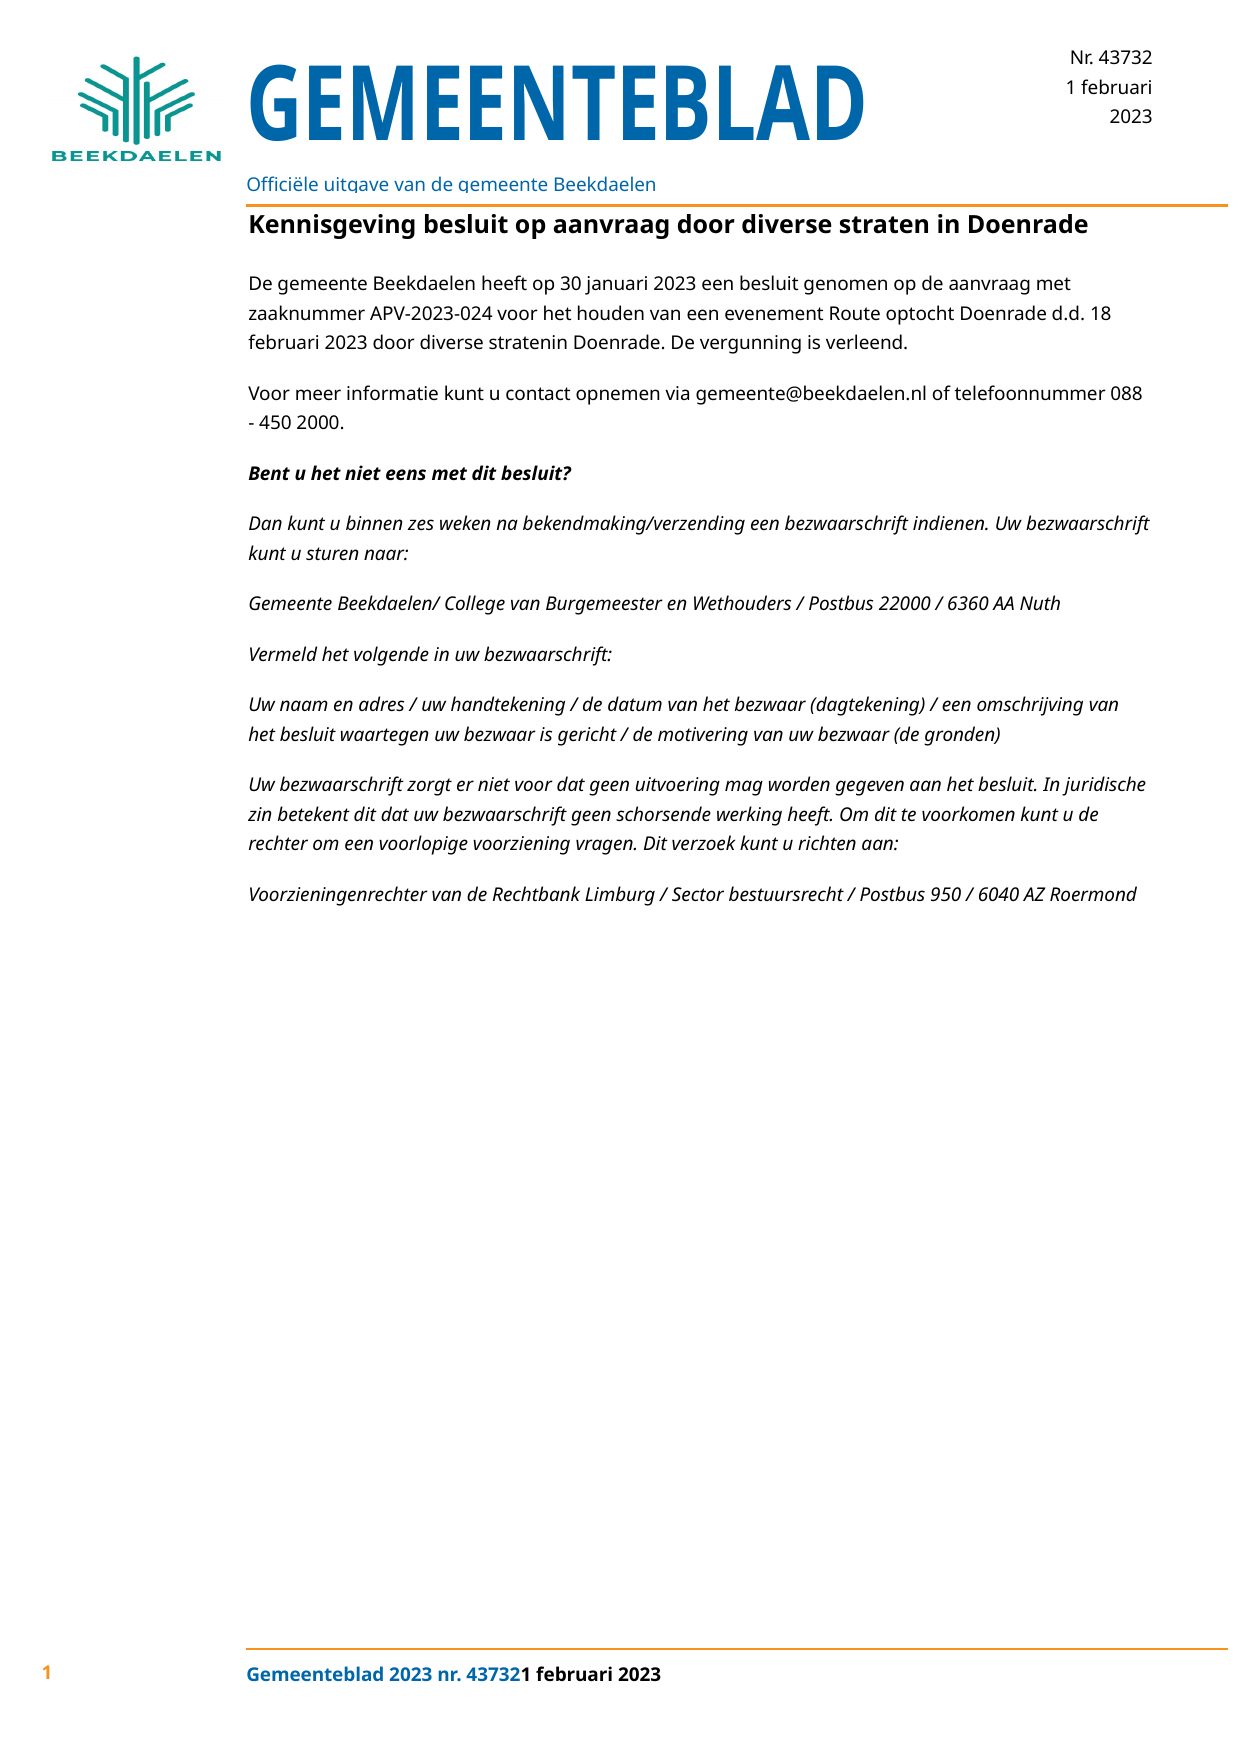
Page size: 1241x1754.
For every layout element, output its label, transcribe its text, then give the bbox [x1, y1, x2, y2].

text De gemeente Beekdaelen heeft op 30 januari 2023 een besluit genomen op de aanvraag met zaaknummer APV-2023-024 voor het houden van een evenement Route optocht Doenrade d.d. 18 februari 2023 door diverse stratenin Doenrade. De vergunning is verleend. [248, 270, 1152, 355]
text Gemeente Beekdaelen/ College van Burgemeester en Wethouders / Postbus 22000 / 6360 AA Nuth [248, 590, 1152, 616]
text Voorzieningenrechter van de Rechtbank Limburg / Sector bestuursrecht / Postbus 950 / 6040 AZ Roermond [248, 881, 1152, 906]
text Bent u het niet eens met dit besluit? [248, 460, 1152, 486]
picture [41, 47, 231, 172]
text Voor meer informatie kunt u contact opnemen via gemeente@beekdaelen.nl of telefoonnummer 088 - 450 2000. [248, 380, 1152, 435]
text Uw naam en adres / uw handtekening / de datum van het bezwaar (dagtekening) / een omschrijving van het besluit waartegen uw bezwaar is gericht / de motivering van uw bezwaar (de gronden) [248, 691, 1152, 746]
text Uw bezwaarschrift zorgt er niet voor dat geen uitvoering mag worden gegeven aan het besluit. In juridische zin betekent dit dat uw bezwaarschrift geen schorsende werking heeft. Om dit te voorkomen kunt u de rechter om een voorlopige voorziening vragen. Dit verzoek kunt u richten aan: [248, 771, 1152, 856]
text Kennisgeving besluit op aanvraag door diverse straten in Doenrade [248, 207, 1152, 241]
text Vermeld het volgende in uw bezwaarschrift: [248, 641, 1152, 666]
text Dan kunt u binnen zes weken na bekendmaking/verzending een bezwaarschrift indienen. Uw bezwaarschrift kunt u sturen naar: [248, 510, 1152, 566]
